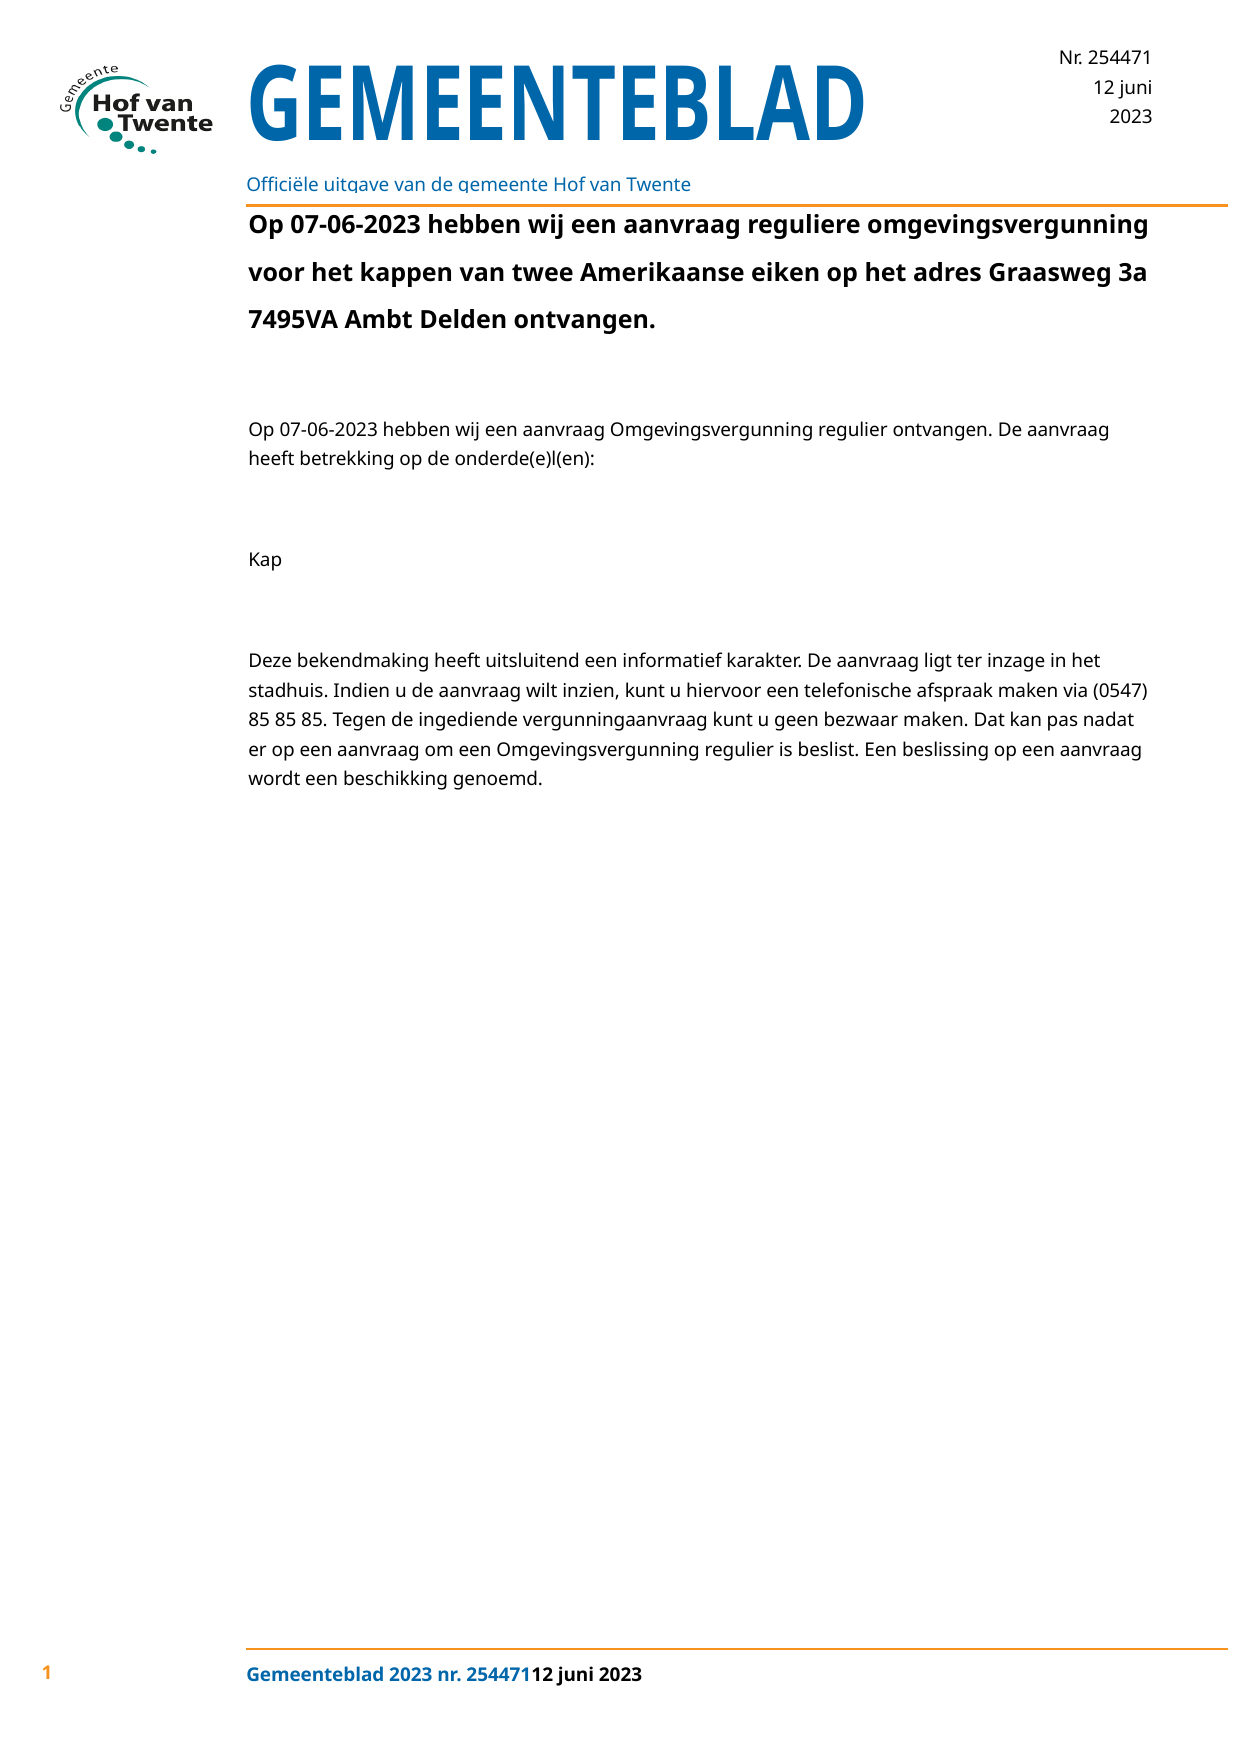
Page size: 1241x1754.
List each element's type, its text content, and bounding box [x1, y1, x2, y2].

text Kap [248, 546, 1152, 572]
picture [41, 47, 231, 172]
text Deze bekendmaking heeft uitsluitend een informatief karakter. De aanvraag ligt ter inzage in het stadhuis. Indien u de aanvraag wilt inzien, kunt u hiervoor een telefonische afspraak maken via (0547) 85 85 85. Tegen de ingediende vergunningaanvraag kunt u geen bezwaar maken. Dat kan pas nadat er op een aanvraag om een Omgevingsvergunning regulier is beslist. Een beslissing op een aanvraag wordt een beschikking genoemd. [248, 647, 1152, 791]
text Op 07-06-2023 hebben wij een aanvraag reguliere omgevingsvergunning voor het kappen van twee Amerikaanse eiken op het adres Graasweg 3a 7495VA Ambt Delden ontvangen. [248, 207, 1152, 336]
text Op 07-06-2023 hebben wij een aanvraag Omgevingsvergunning regulier ontvangen. De aanvraag heeft betrekking op de onderde(e)l(en): [248, 416, 1152, 471]
